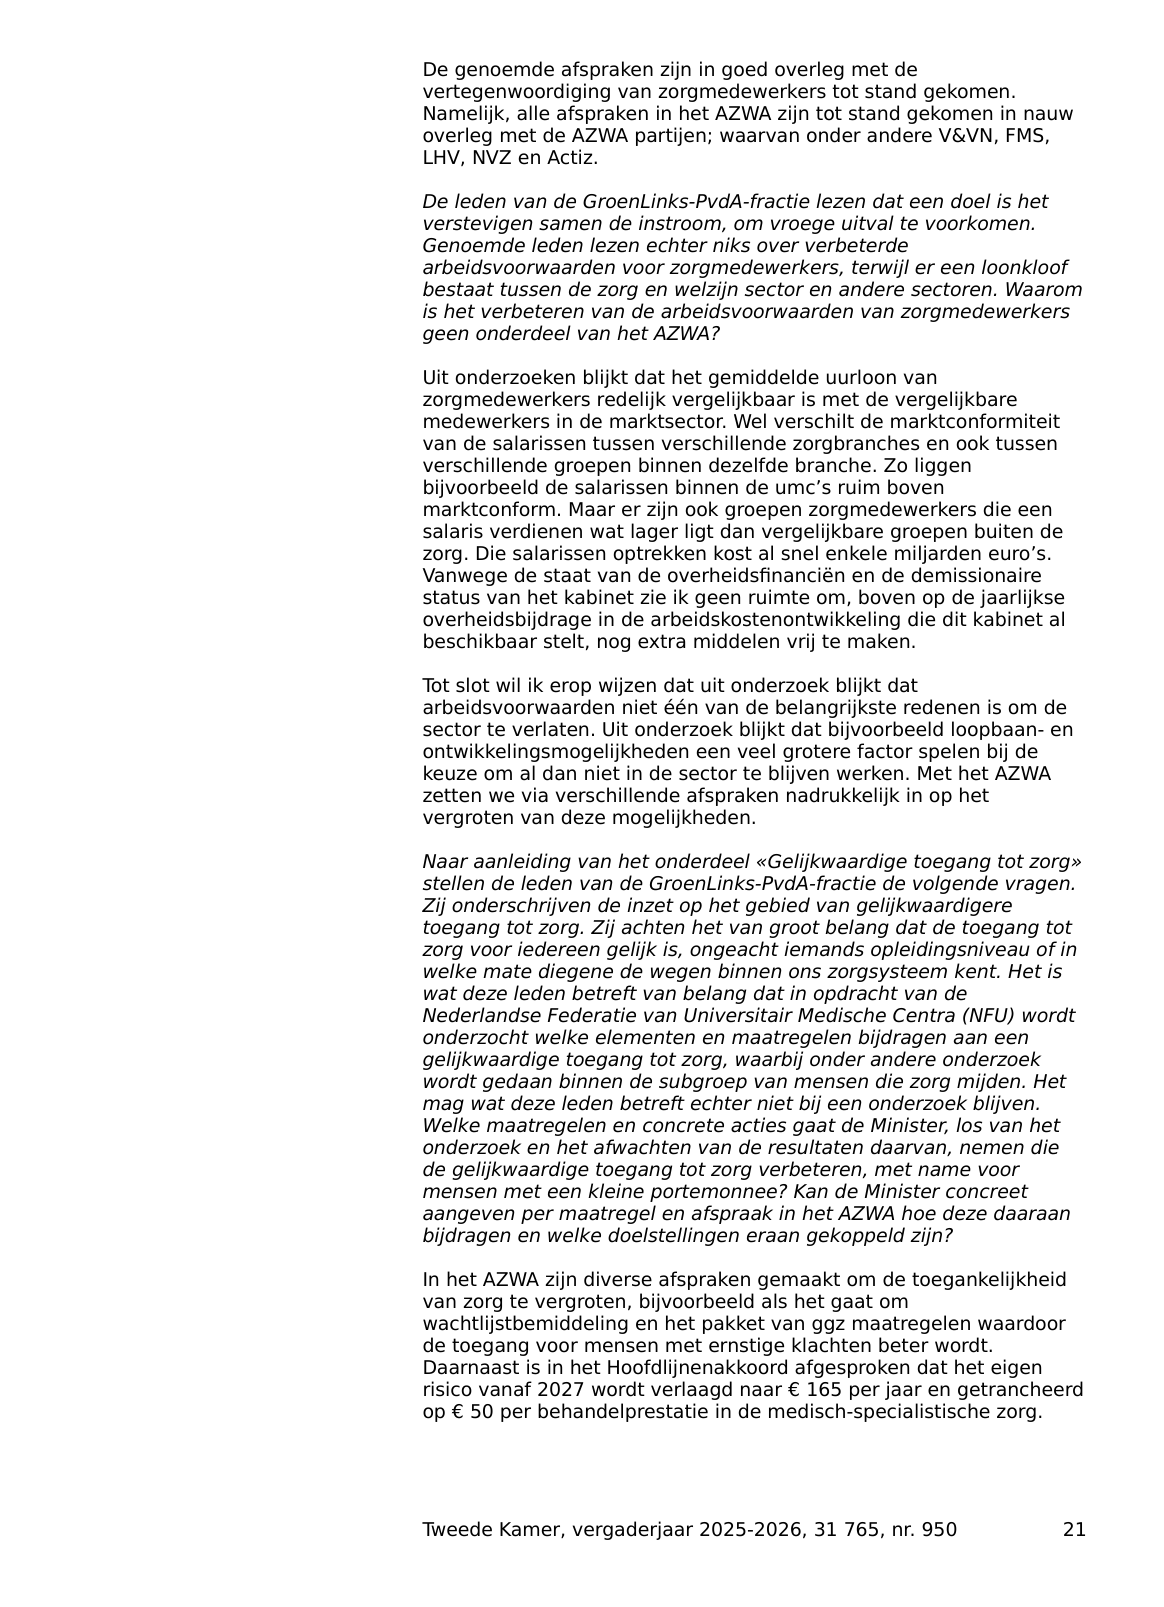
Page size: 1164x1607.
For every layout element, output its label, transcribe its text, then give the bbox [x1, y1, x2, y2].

text In het AZWA zijn diverse afspraken gemaakt om de toegankelijkheid van zorg te vergroten, bijvoorbeeld als het gaat om wachtlijstbemiddeling en het pakket van ggz maatregelen waardoor de toegang voor mensen met ernstige klachten beter wordt. Daarnaast is in het Hoofdlijnenakkoord afgesproken dat het eigen risico vanaf 2027 wordt verlaagd naar € 165 per jaar en getrancheerd op € 50 per behandelprestatie in de medisch-specialistische zorg. [422, 1269, 1087, 1423]
text De genoemde afspraken zijn in goed overleg met de vertegenwoordiging van zorgmedewerkers tot stand gekomen. Namelijk, alle afspraken in het AZWA zijn tot stand gekomen in nauw overleg met de AZWA partijen; waarvan onder andere V&VN, FMS, LHV, NVZ en Actiz. [422, 59, 1087, 169]
text De leden van de GroenLinks-PvdA-fractie lezen dat een doel is het verstevigen samen de instroom, om vroege uitval te voorkomen. Genoemde leden lezen echter niks over verbeterde arbeidsvoorwaarden voor zorgmedewerkers, terwijl er een loonkloof bestaat tussen de zorg en welzijn sector en andere sectoren. Waarom is het verbeteren van de arbeidsvoorwaarden van zorgmedewerkers geen onderdeel van het AZWA? [422, 191, 1087, 345]
text Uit onderzoeken blijkt dat het gemiddelde uurloon van zorgmedewerkers redelijk vergelijkbaar is met de vergelijkbare medewerkers in de marktsector. Wel verschilt de marktconformiteit van de salarissen tussen verschillende zorgbranches en ook tussen verschillende groepen binnen dezelfde branche. Zo liggen bijvoorbeeld de salarissen binnen de umc’s ruim boven marktconform. Maar er zijn ook groepen zorgmedewerkers die een salaris verdienen wat lager ligt dan vergelijkbare groepen buiten de zorg. Die salarissen optrekken kost al snel enkele miljarden euro’s. Vanwege de staat van de overheidsfinanciën en de demissionaire status van het kabinet zie ik geen ruimte om, boven op de jaarlijkse overheidsbijdrage in de arbeidskostenontwikkeling die dit kabinet al beschikbaar stelt, nog extra middelen vrij te maken. [422, 367, 1087, 653]
text Naar aanleiding van het onderdeel «Gelijkwaardige toegang tot zorg» stellen de leden van de GroenLinks-PvdA-fractie de volgende vragen. Zij onderschrijven de inzet op het gebied van gelijkwaardigere toegang tot zorg. Zij achten het van groot belang dat de toegang tot zorg voor iedereen gelijk is, ongeacht iemands opleidingsniveau of in welke mate diegene de wegen binnen ons zorgsysteem kent. Het is wat deze leden betreft van belang dat in opdracht van de Nederlandse Federatie van Universitair Medische Centra (NFU) wordt onderzocht welke elementen en maatregelen bijdragen aan een gelijkwaardige toegang tot zorg, waarbij onder andere onderzoek wordt gedaan binnen de subgroep van mensen die zorg mijden. Het mag wat deze leden betreft echter niet bij een onderzoek blijven. Welke maatregelen en concrete acties gaat de Minister, los van het onderzoek en het afwachten van de resultaten daarvan, nemen die de gelijkwaardige toegang tot zorg verbeteren, met name voor mensen met een kleine portemonnee? Kan de Minister concreet aangeven per maatregel en afspraak in het AZWA hoe deze daaraan bijdragen en welke doelstellingen eraan gekoppeld zijn? [422, 851, 1087, 1247]
text Tot slot wil ik erop wijzen dat uit onderzoek blijkt dat arbeidsvoorwaarden niet één van de belangrijkste redenen is om de sector te verlaten. Uit onderzoek blijkt dat bijvoorbeeld loopbaan- en ontwikkelingsmogelijkheden een veel grotere factor spelen bij de keuze om al dan niet in de sector te blijven werken. Met het AZWA zetten we via verschillende afspraken nadrukkelijk in op het vergroten van deze mogelijkheden. [422, 675, 1087, 829]
